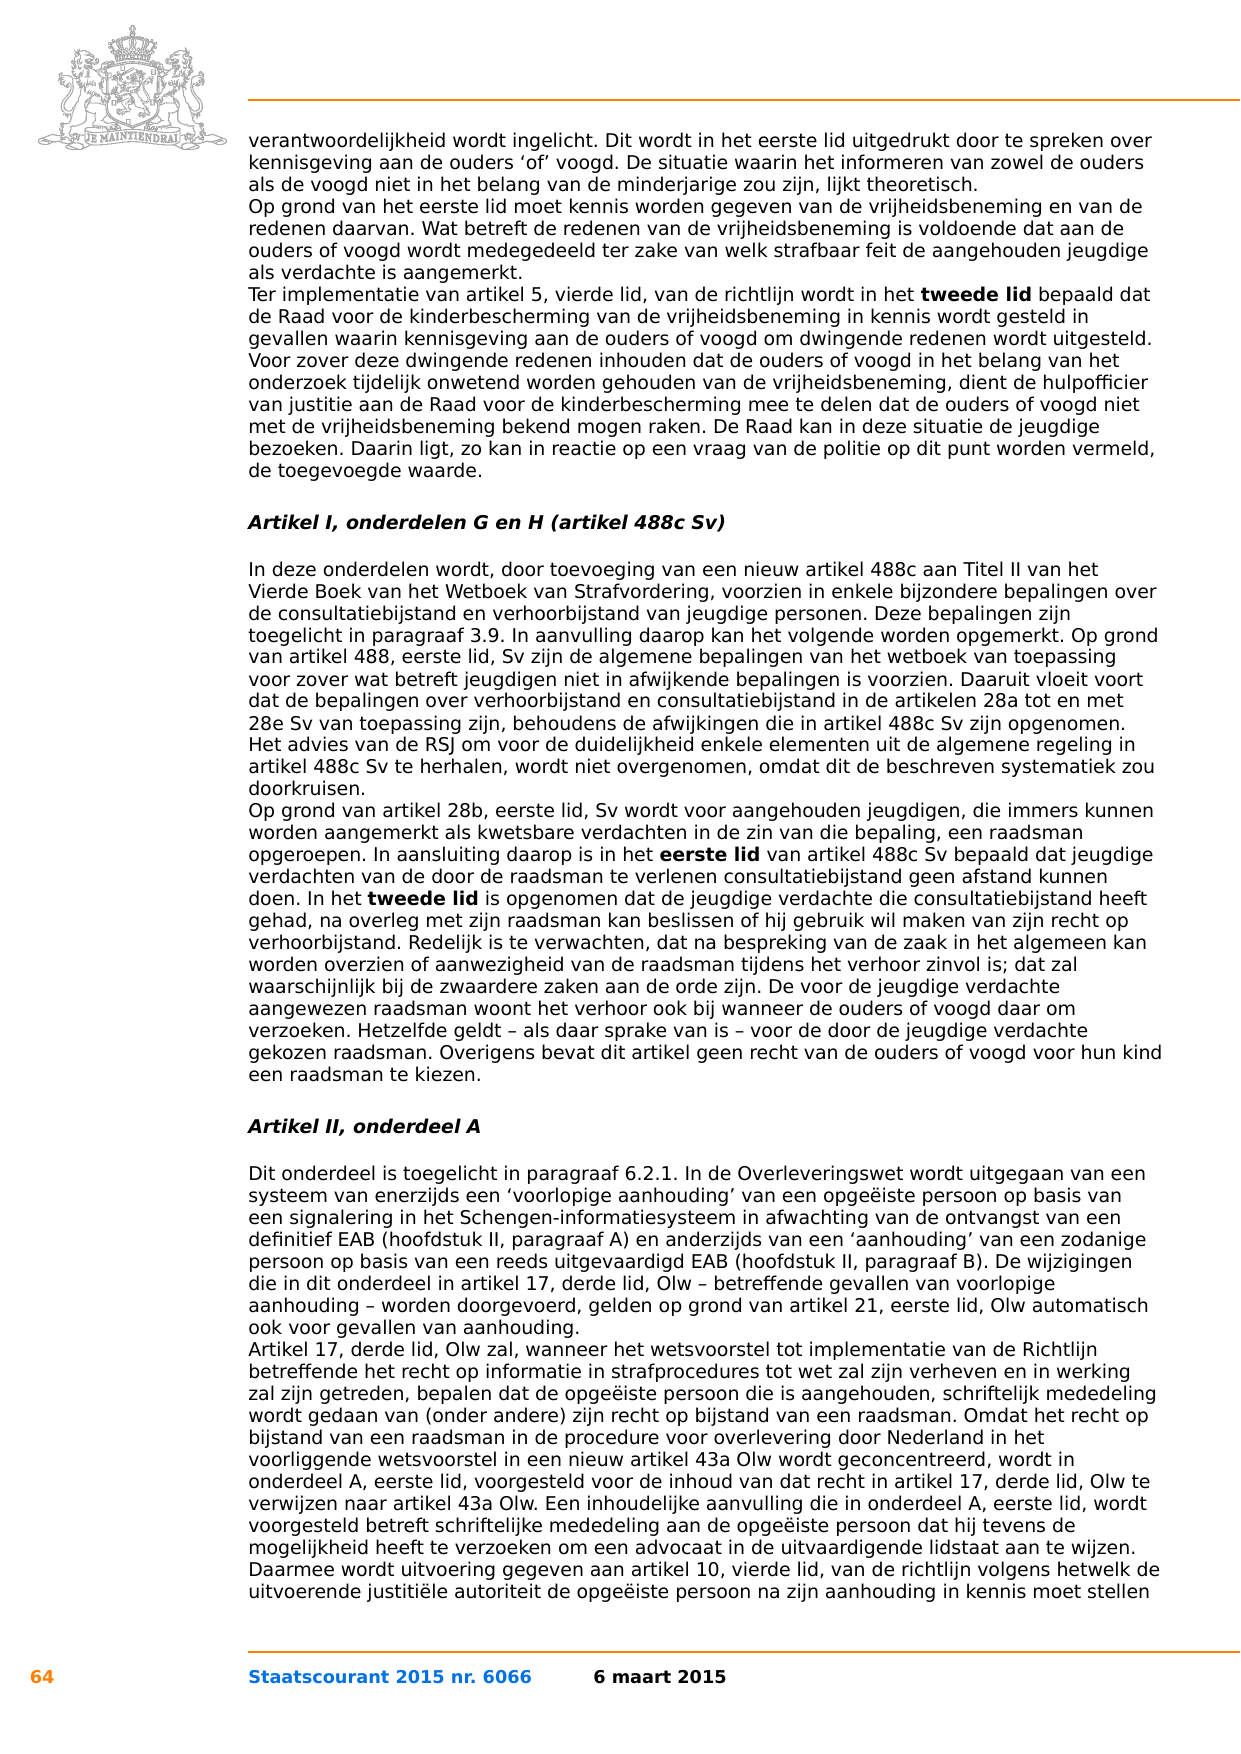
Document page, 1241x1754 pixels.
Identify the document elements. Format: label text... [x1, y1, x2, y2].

picture [38, 25, 227, 150]
subtitle Artikel I, onderdelen G en H (artikel 488c Sv) [248, 512, 1163, 533]
text Artikel 17, derde lid, Olw zal, wanneer het wetsvoorstel tot implementatie van de Richtlijn betreffende het recht op informatie in strafprocedures tot wet zal zijn verheven en in werking zal zijn getreden, bepalen dat de opgeëiste persoon die is aangehouden, schriftelijk mededeling wordt gedaan van (onder andere) zijn recht op bijstand van een raadsman. Omdat het recht op bijstand van een raadsman in de procedure voor overlevering door Nederland in het voorliggende wetsvoorstel in een nieuw artikel 43a Olw wordt geconcentreerd, wordt in onderdeel A, eerste lid, voorgesteld voor de inhoud van dat recht in artikel 17, derde lid, Olw te verwijzen naar artikel 43a Olw. Een inhoudelijke aanvulling die in onderdeel A, eerste lid, wordt voorgesteld betreft schriftelijke mededeling aan de opgeëiste persoon dat hij tevens de mogelijkheid heeft te verzoeken om een advocaat in de uitvaardigende lidstaat aan te wijzen. Daarmee wordt uitvoering gegeven aan artikel 10, vierde lid, van de richtlijn volgens hetwelk de uitvoerende justitiële autoriteit de opgeëiste persoon na zijn aanhouding in kennis moet stellen [248, 1339, 1163, 1603]
text Op grond van artikel 28b, eerste lid, Sv wordt voor aangehouden jeugdigen, die immers kunnen worden aangemerkt als kwetsbare verdachten in de zin van die bepaling, een raadsman opgeroepen. In aansluiting daarop is in het eerste lid van artikel 488c Sv bepaald dat jeugdige verdachten van de door de raadsman te verlenen consultatiebijstand geen afstand kunnen doen. In het tweede lid is opgenomen dat de jeugdige verdachte die consultatiebijstand heeft gehad, na overleg met zijn raadsman kan beslissen of hij gebruik wil maken van zijn recht op verhoorbijstand. Redelijk is te verwachten, dat na bespreking van de zaak in het algemeen kan worden overzien of aanwezigheid van de raadsman tijdens het verhoor zinvol is; dat zal waarschijnlijk bij de zwaardere zaken aan de orde zijn. De voor de jeugdige verdachte aangewezen raadsman woont het verhoor ook bij wanneer de ouders of voogd daar om verzoeken. Hetzelfde geldt – als daar sprake van is – voor de door de jeugdige verdachte gekozen raadsman. Overigens bevat dit artikel geen recht van de ouders of voogd voor hun kind een raadsman te kiezen. [248, 800, 1163, 1086]
text verantwoordelijkheid wordt ingelicht. Dit wordt in het eerste lid uitgedrukt door te spreken over kennisgeving aan de ouders ‘of’ voogd. De situatie waarin het informeren van zowel de ouders als de voogd niet in het belang van de minderjarige zou zijn, lijkt theoretisch. [248, 130, 1163, 196]
text Dit onderdeel is toegelicht in paragraaf 6.2.1. In de Overleveringswet wordt uitgegaan van een systeem van enerzijds een ‘voorlopige aanhouding’ van een opgeëiste persoon op basis van een signalering in het Schengen-informatiesysteem in afwachting van de ontvangst van een definitief EAB (hoofdstuk II, paragraaf A) en anderzijds van een ‘aanhouding’ van een zodanige persoon op basis van een reeds uitgevaardigd EAB (hoofdstuk II, paragraaf B). De wijzigingen die in dit onderdeel in artikel 17, derde lid, Olw – betreffende gevallen van voorlopige aanhouding – worden doorgevoerd, gelden op grond van artikel 21, eerste lid, Olw automatisch ook voor gevallen van aanhouding. [248, 1163, 1163, 1339]
text Op grond van het eerste lid moet kennis worden gegeven van de vrijheidsbeneming en van de redenen daarvan. Wat betreft de redenen van de vrijheidsbeneming is voldoende dat aan de ouders of voogd wordt medegedeeld ter zake van welk strafbaar feit de aangehouden jeugdige als verdachte is aangemerkt. [248, 196, 1163, 284]
subtitle Artikel II, onderdeel A [248, 1116, 1163, 1138]
text In deze onderdelen wordt, door toevoeging van een nieuw artikel 488c aan Titel II van het Vierde Boek van het Wetboek van Strafvordering, voorzien in enkele bijzondere bepalingen over de consultatiebijstand en verhoorbijstand van jeugdige personen. Deze bepalingen zijn toegelicht in paragraaf 3.9. In aanvulling daarop kan het volgende worden opgemerkt. Op grond van artikel 488, eerste lid, Sv zijn de algemene bepalingen van het wetboek van toepassing voor zover wat betreft jeugdigen niet in afwijkende bepalingen is voorzien. Daaruit vloeit voort dat de bepalingen over verhoorbijstand en consultatiebijstand in de artikelen 28a tot en met 28e Sv van toepassing zijn, behoudens de afwijkingen die in artikel 488c Sv zijn opgenomen. Het advies van de RSJ om voor de duidelijkheid enkele elementen uit de algemene regeling in artikel 488c Sv te herhalen, wordt niet overgenomen, omdat dit de beschreven systematiek zou doorkruisen. [248, 558, 1163, 800]
text Ter implementatie van artikel 5, vierde lid, van de richtlijn wordt in het tweede lid bepaald dat de Raad voor de kinderbescherming van de vrijheidsbeneming in kennis wordt gesteld in gevallen waarin kennisgeving aan de ouders of voogd om dwingende redenen wordt uitgesteld. Voor zover deze dwingende redenen inhouden dat de ouders of voogd in het belang van het onderzoek tijdelijk onwetend worden gehouden van de vrijheidsbeneming, dient de hulpofficier van justitie aan de Raad voor de kinderbescherming mee te delen dat de ouders of voogd niet met de vrijheidsbeneming bekend mogen raken. De Raad kan in deze situatie de jeugdige bezoeken. Daarin ligt, zo kan in reactie op een vraag van de politie op dit punt worden vermeld, de toegevoegde waarde. [248, 284, 1163, 482]
